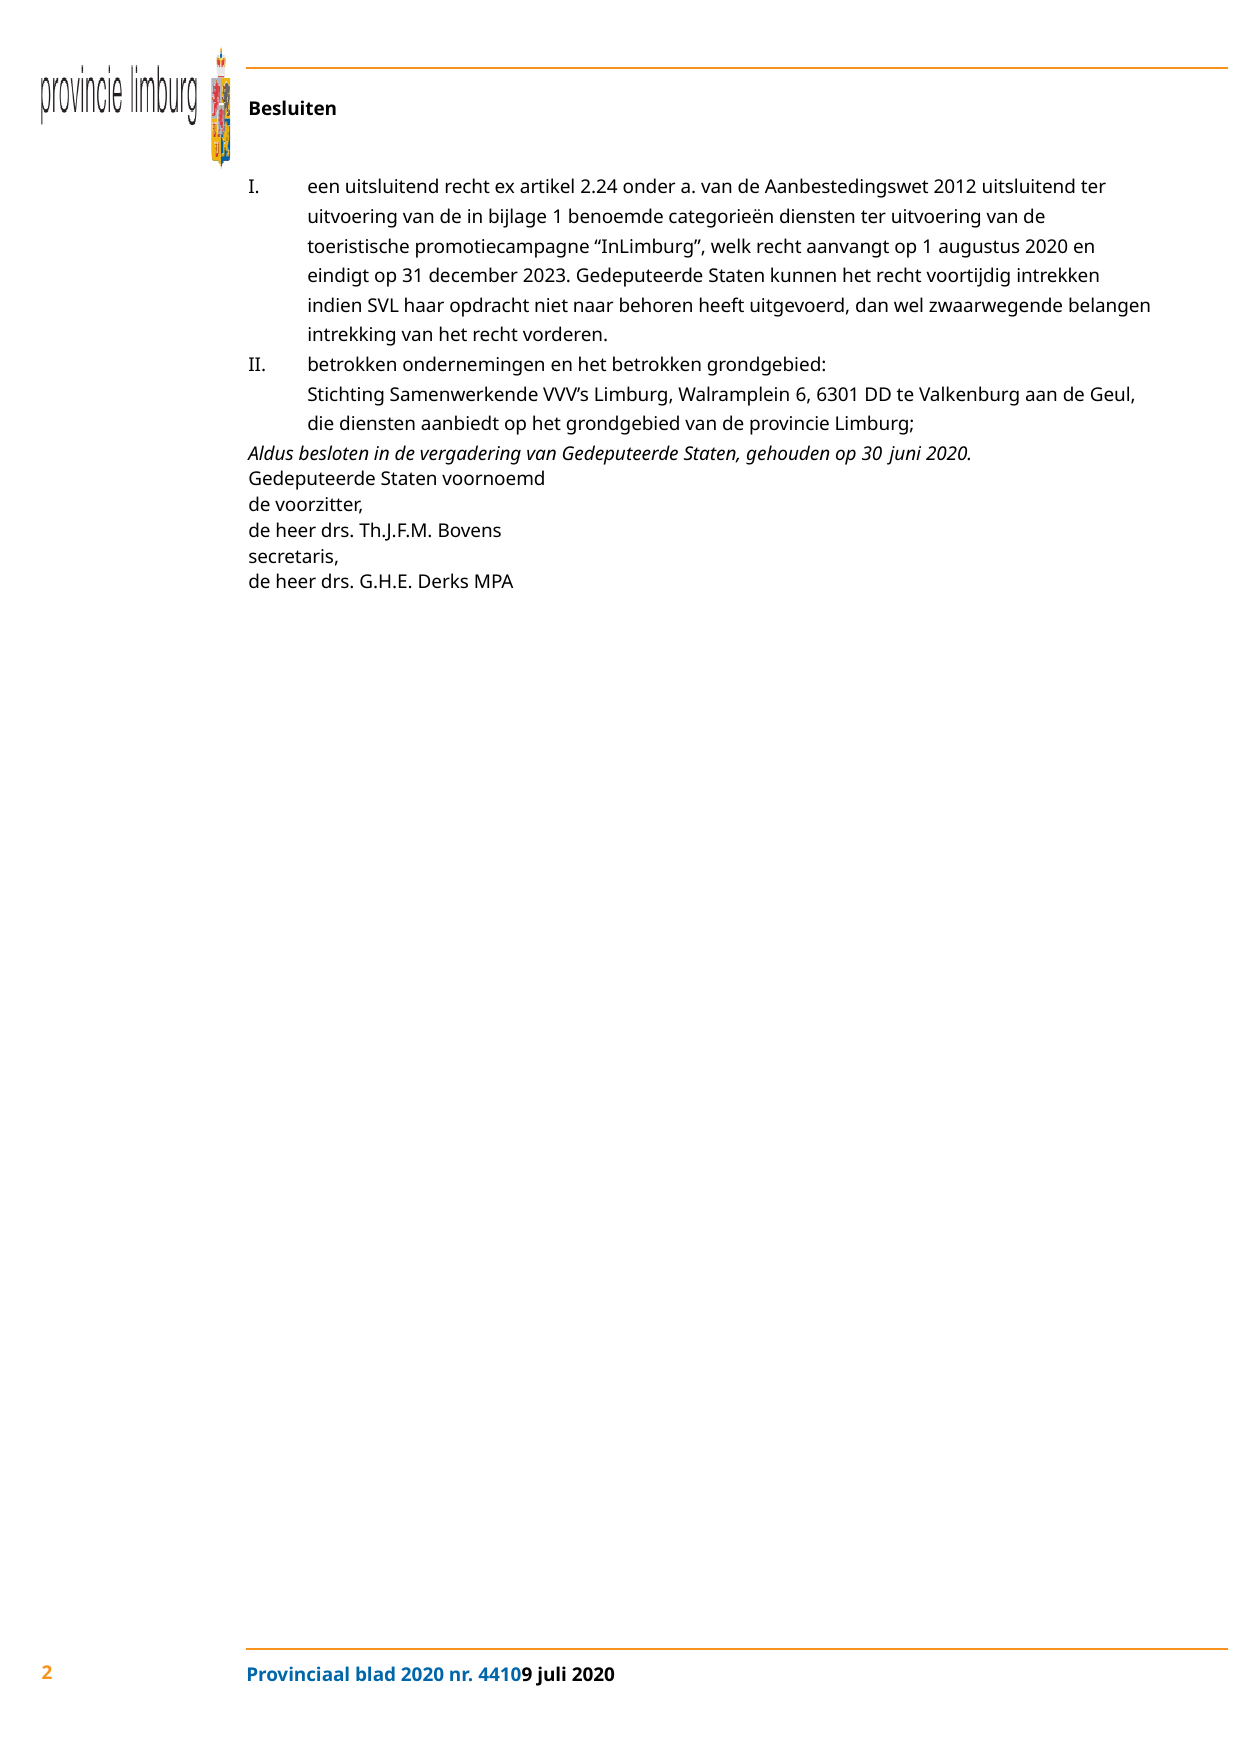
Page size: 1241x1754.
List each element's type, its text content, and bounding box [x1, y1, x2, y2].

list betrokken ondernemingen en het betrokken grondgebied: [248, 351, 1152, 377]
list een uitsluitend recht ex artikel 2.24 onder a. van de Aanbestedingswet 2012 uitsluitend ter uitvoering van de in bijlage 1 benoemde categorieën diensten ter uitvoering van de toeristische promotiecampagne “InLimburg”, welk recht aanvangt op 1 augustus 2020 en eindigt op 31 december 2023. Gedeputeerde Staten kunnen het recht voortijdig intrekken indien SVL haar opdracht niet naar behoren heeft uitgevoerd, dan wel zwaarwegende belangen intrekking van het recht vorderen. [248, 174, 1152, 347]
text de heer drs. G.H.E. Derks MPA [248, 568, 1152, 594]
list Stichting Samenwerkende VVV’s Limburg, Walramplein 6, 6301 DD te Valkenburg aan de Geul, die diensten aanbiedt op het grondgebied van de provincie Limburg; [248, 381, 1152, 436]
picture [41, 47, 231, 172]
text secretaris, [248, 543, 1152, 568]
text Aldus besloten in de vergadering van Gedeputeerde Staten, gehouden op 30 juni 2020. [248, 440, 1152, 466]
text Besluiten [248, 95, 1152, 121]
text de voorzitter, [248, 491, 1152, 517]
text de heer drs. Th.J.F.M. Bovens [248, 517, 1152, 543]
text Gedeputeerde Staten voornoemd [248, 466, 1152, 491]
